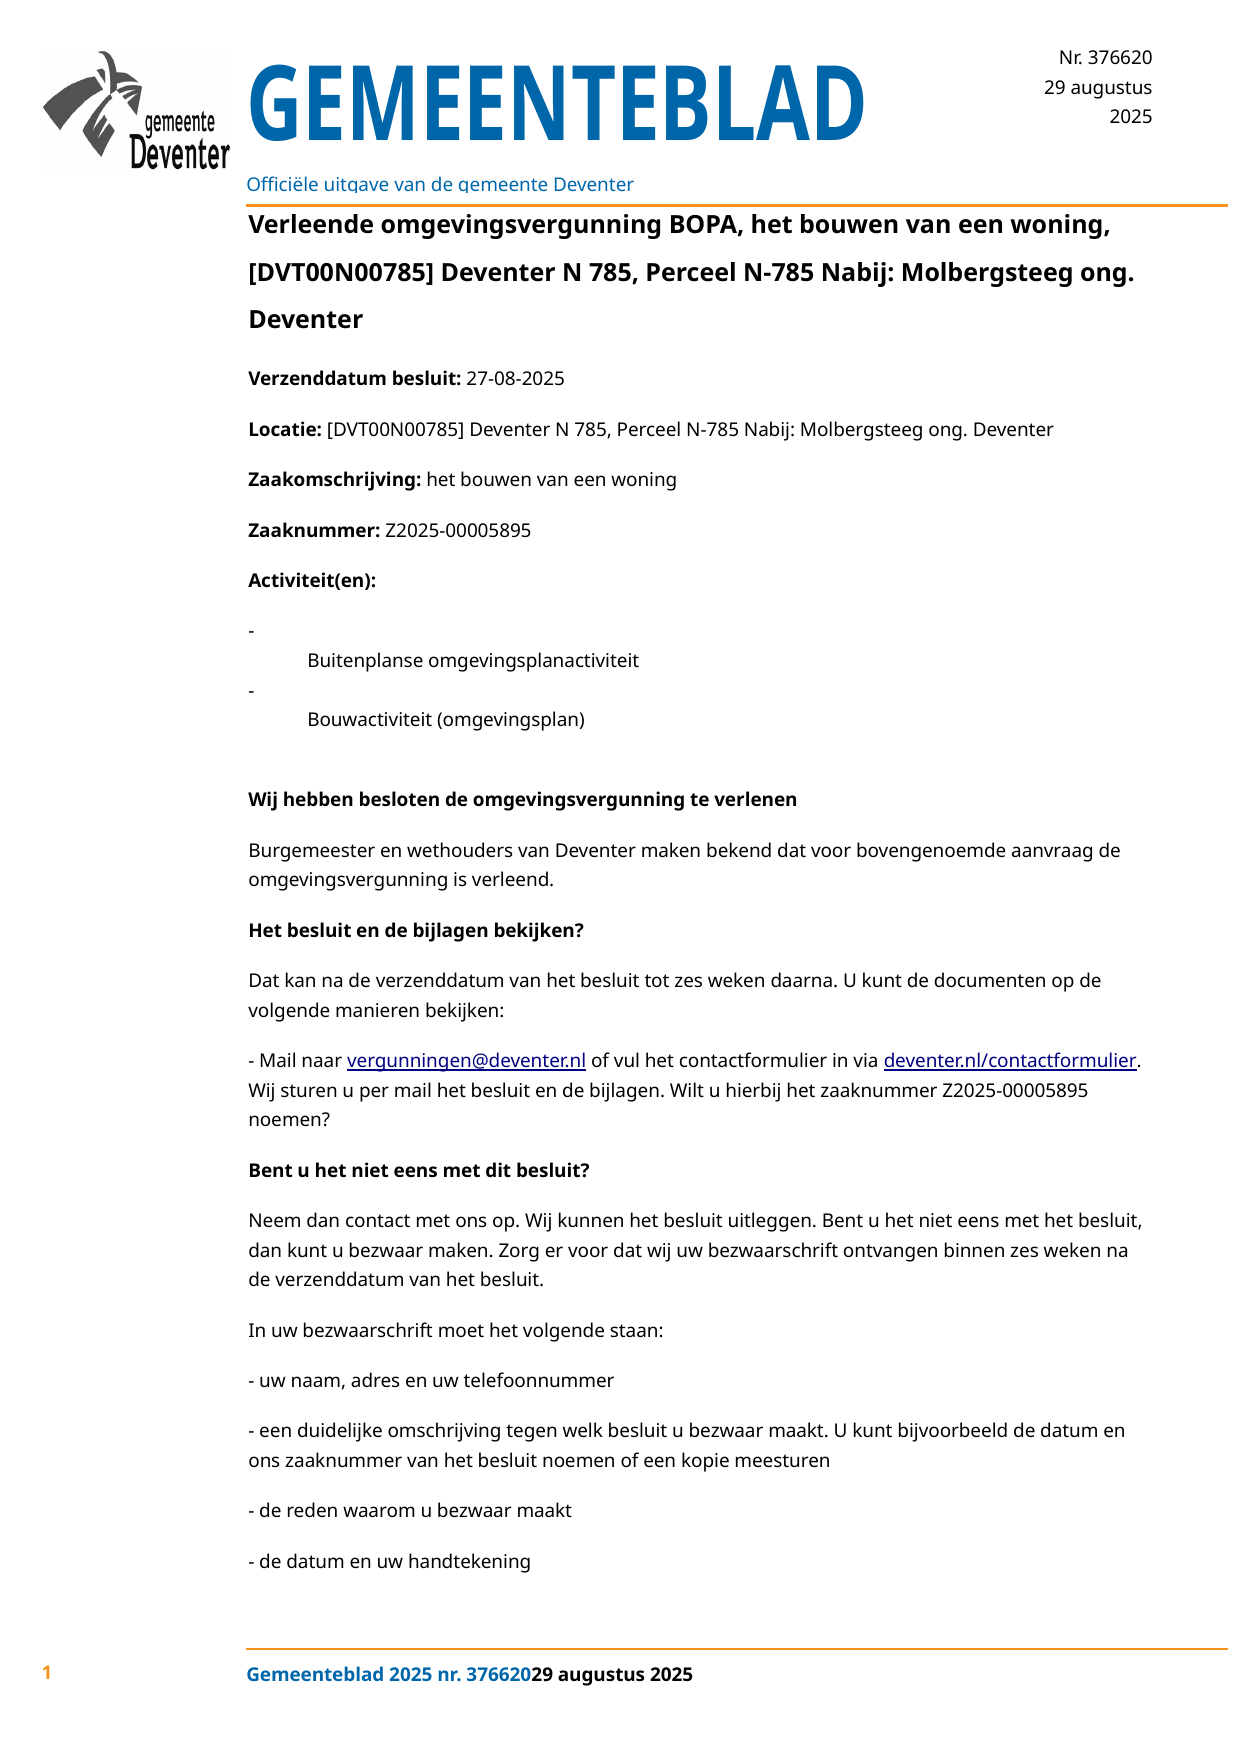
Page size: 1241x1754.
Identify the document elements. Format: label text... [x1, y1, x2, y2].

text - de datum en uw handtekening [248, 1548, 1152, 1574]
text - de reden waarom u bezwaar maakt [248, 1498, 1152, 1523]
text Activiteit(en): [248, 567, 1152, 593]
text Wij hebben besloten de omgevingsvergunning te verlenen [248, 786, 1152, 812]
text Bent u het niet eens met dit besluit? [248, 1157, 1152, 1182]
text Zaakomschrijving: het bouwen van een woning [248, 466, 1152, 492]
text - Mail naar vergunningen@deventer.nl of vul het contactformulier in via deventer.nl/contactformulier. Wij sturen u per mail het besluit en de bijlagen. Wilt u hierbij het zaaknummer Z2025-00005895 noemen? [248, 1047, 1152, 1132]
text Het besluit en de bijlagen bekijken? [248, 917, 1152, 942]
text In uw bezwaarschrift moet het volgende staan: [248, 1317, 1152, 1342]
text Verleende omgevingsvergunning BOPA, het bouwen van een woning, [DVT00N00785] Deventer N 785, Perceel N-785 Nabij: Molbergsteeg ong. Deventer [248, 207, 1152, 336]
text - uw naam, adres en uw telefoonnummer [248, 1367, 1152, 1393]
text Burgemeester en wethouders van Deventer maken bekend dat voor bovengenoemde aanvraag de omgevingsvergunning is verleend. [248, 837, 1152, 892]
text Locatie: [DVT00N00785] Deventer N 785, Perceel N-785 Nabij: Molbergsteeg ong. Deventer [248, 416, 1152, 442]
text Dat kan na de verzenddatum van het besluit tot zes weken daarna. U kunt de documenten op de volgende manieren bekijken: [248, 967, 1152, 1022]
text Verzenddatum besluit: 27-08-2025 [248, 366, 1152, 391]
text Zaaknummer: Z2025-00005895 [248, 517, 1152, 542]
text Neem dan contact met ons op. Wij kunnen het besluit uitleggen. Bent u het niet eens met het besluit, dan kunt u bezwaar maken. Zorg er voor dat wij uw bezwaarschrift ontvangen binnen zes weken na de verzenddatum van het besluit. [248, 1207, 1152, 1292]
text - een duidelijke omschrijving tegen welk besluit u bezwaar maakt. U kunt bijvoorbeeld de datum en ons zaaknummer van het besluit noemen of een kopie meesturen [248, 1418, 1152, 1473]
list Buitenplanse omgevingsplanactiviteit [248, 647, 1152, 673]
list Bouwactiviteit (omgevingsplan) [248, 706, 1152, 732]
picture [41, 47, 231, 172]
